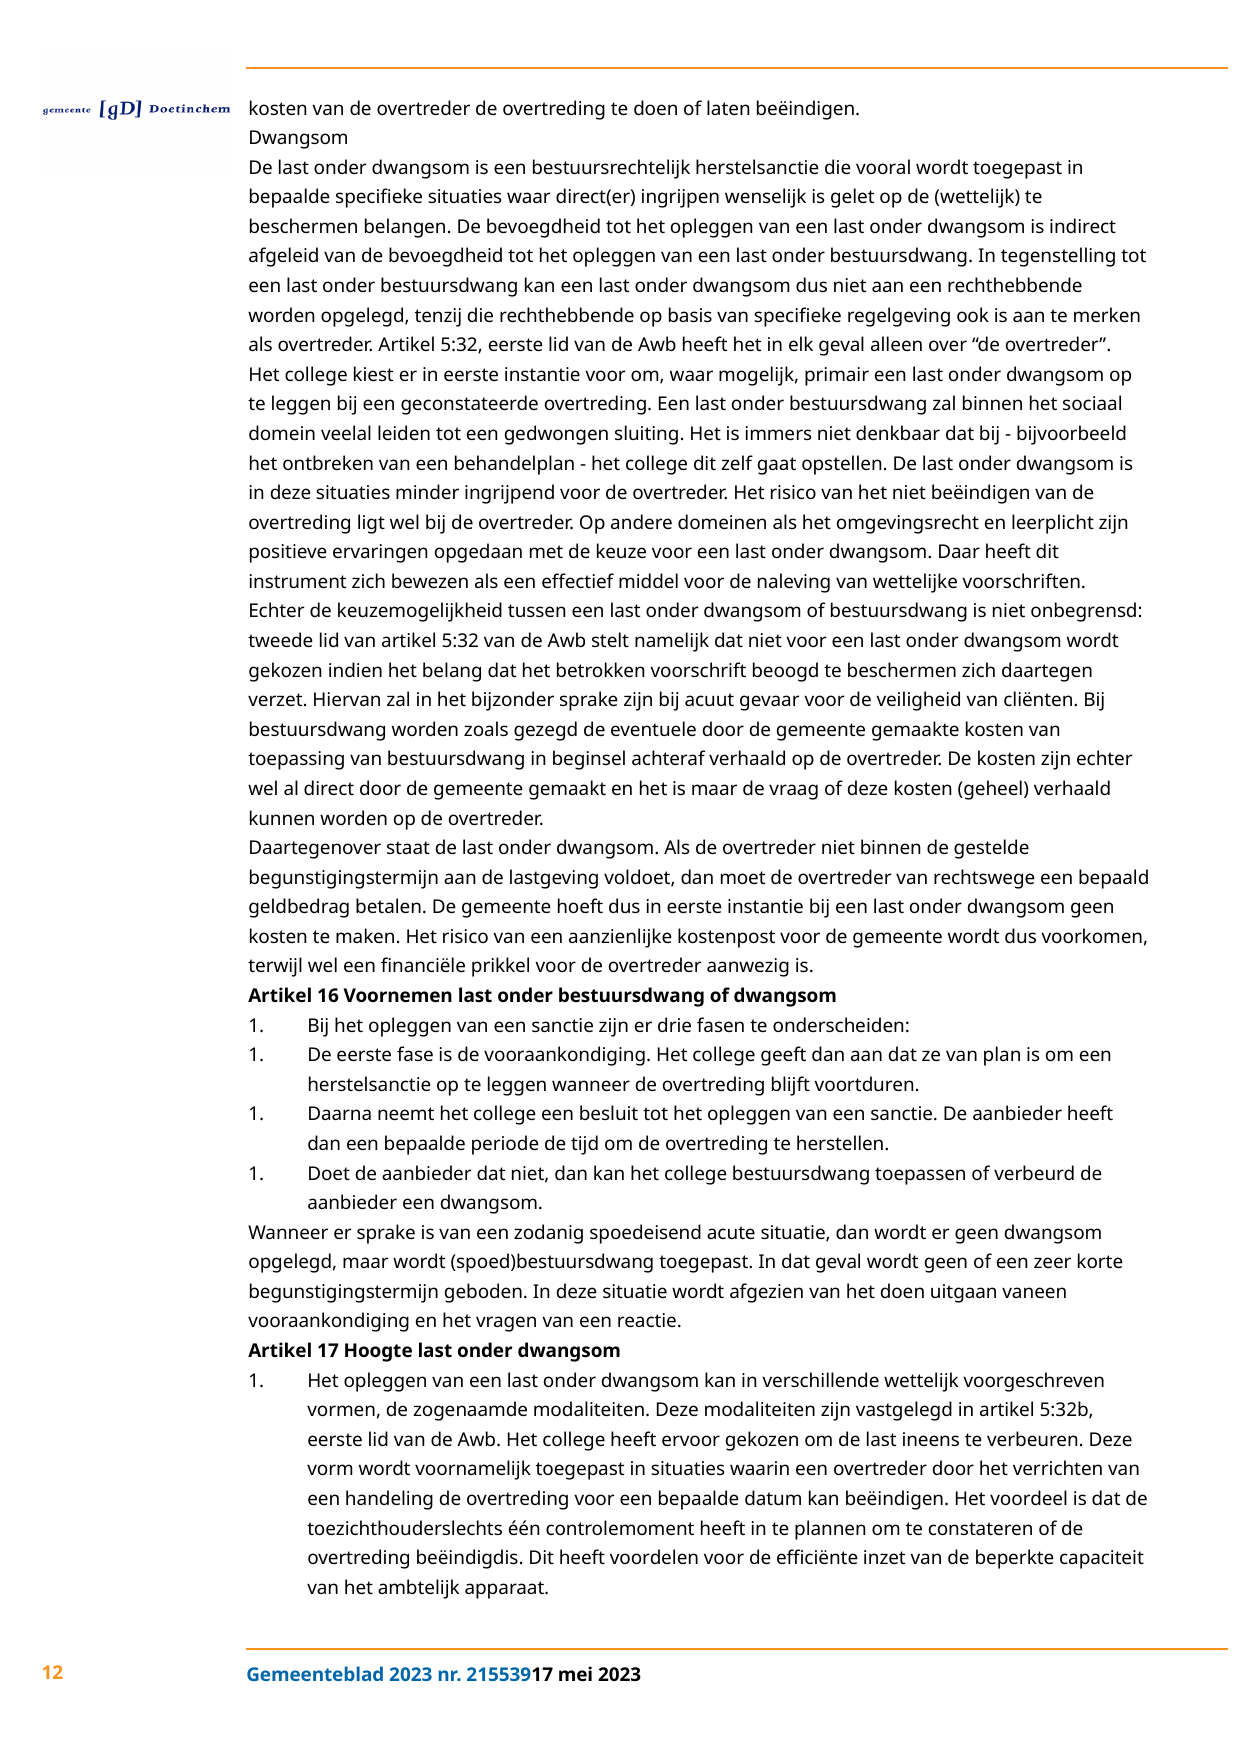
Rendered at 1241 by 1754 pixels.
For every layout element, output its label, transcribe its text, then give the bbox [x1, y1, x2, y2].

text Daartegenover staat de last onder dwangsom. Als de overtreder niet binnen de gestelde begunstigingstermijn aan de lastgeving voldoet, dan moet de overtreder van rechtswege een bepaald geldbedrag betalen. De gemeente hoeft dus in eerste instantie bij een last onder dwangsom geen kosten te maken. Het risico van een aanzienlijke kostenpost voor de gemeente wordt dus voorkomen, terwijl wel een financiële prikkel voor de overtreder aanwezig is. [248, 834, 1152, 978]
text Dwangsom [248, 124, 1152, 150]
text kosten van de overtreder de overtreding te doen of laten beëindigen. [248, 95, 1152, 121]
text De last onder dwangsom is een bestuursrechtelijk herstelsanctie die vooral wordt toegepast in bepaalde specifieke situaties waar direct(er) ingrijpen wenselijk is gelet op de (wettelijk) te beschermen belangen. De bevoegdheid tot het opleggen van een last onder dwangsom is indirect afgeleid van de bevoegdheid tot het opleggen van een last onder bestuursdwang. In tegenstelling tot een last onder bestuursdwang kan een last onder dwangsom dus niet aan een rechthebbende worden opgelegd, tenzij die rechthebbende op basis van specifieke regelgeving ook is aan te merken als overtreder. Artikel 5:32, eerste lid van de Awb heeft het in elk geval alleen over “de overtreder”. [248, 154, 1152, 357]
list Het opleggen van een last onder dwangsom kan in verschillende wettelijk voorgeschreven vormen, de zogenaamde modaliteiten. Deze modaliteiten zijn vastgelegd in artikel 5:32b, eerste lid van de Awb. Het college heeft ervoor gekozen om de last ineens te verbeuren. Deze vorm wordt voornamelijk toegepast in situaties waarin een overtreder door het verrichten van een handeling de overtreding voor een bepaalde datum kan beëindigen. Het voordeel is dat de toezichthouderslechts één controlemoment heeft in te plannen om te constateren of de overtreding beëindigdis. Dit heeft voordelen voor de efficiënte inzet van de beperkte capaciteit van het ambtelijk apparaat. [248, 1367, 1152, 1600]
list De eerste fase is de vooraankondiging. Het college geeft dan aan dat ze van plan is om een herstelsanctie op te leggen wanneer de overtreding blijft voortduren. [248, 1041, 1152, 1097]
text Het college kiest er in eerste instantie voor om, waar mogelijk, primair een last onder dwangsom op te leggen bij een geconstateerde overtreding. Een last onder bestuursdwang zal binnen het sociaal domein veelal leiden tot een gedwongen sluiting. Het is immers niet denkbaar dat bij - bijvoorbeeld het ontbreken van een behandelplan - het college dit zelf gaat opstellen. De last onder dwangsom is in deze situaties minder ingrijpend voor de overtreder. Het risico van het niet beëindigen van de overtreding ligt wel bij de overtreder. Op andere domeinen als het omgevingsrecht en leerplicht zijn positieve ervaringen opgedaan met de keuze voor een last onder dwangsom. Daar heeft dit instrument zich bewezen als een effectief middel voor de naleving van wettelijke voorschriften. [248, 361, 1152, 594]
list Bij het opleggen van een sanctie zijn er drie fasen te onderscheiden: [248, 1012, 1152, 1038]
text Echter de keuzemogelijkheid tussen een last onder dwangsom of bestuursdwang is niet onbegrensd: tweede lid van artikel 5:32 van de Awb stelt namelijk dat niet voor een last onder dwangsom wordt gekozen indien het belang dat het betrokken voorschrift beoogd te beschermen zich daartegen verzet. Hiervan zal in het bijzonder sprake zijn bij acuut gevaar voor de veiligheid van cliënten. Bij bestuursdwang worden zoals gezegd de eventuele door de gemeente gemaakte kosten van toepassing van bestuursdwang in beginsel achteraf verhaald op de overtreder. De kosten zijn echter wel al direct door de gemeente gemaakt en het is maar de vraag of deze kosten (geheel) verhaald kunnen worden op de overtreder. [248, 598, 1152, 831]
list Doet de aanbieder dat niet, dan kan het college bestuursdwang toepassen of verbeurd de aanbieder een dwangsom. [248, 1160, 1152, 1215]
picture [41, 47, 231, 172]
list Daarna neemt het college een besluit tot het opleggen van een sanctie. De aanbieder heeft dan een bepaalde periode de tijd om de overtreding te herstellen. [248, 1101, 1152, 1156]
text Artikel 16 Voornemen last onder bestuursdwang of dwangsom [248, 982, 1152, 1008]
text Artikel 17 Hoogte last onder dwangsom [248, 1337, 1152, 1363]
text Wanneer er sprake is van een zodanig spoedeisend acute situatie, dan wordt er geen dwangsom opgelegd, maar wordt (spoed)bestuursdwang toegepast. In dat geval wordt geen of een zeer korte begunstigingstermijn geboden. In deze situatie wordt afgezien van het doen uitgaan vaneen vooraankondiging en het vragen van een reactie. [248, 1219, 1152, 1333]
